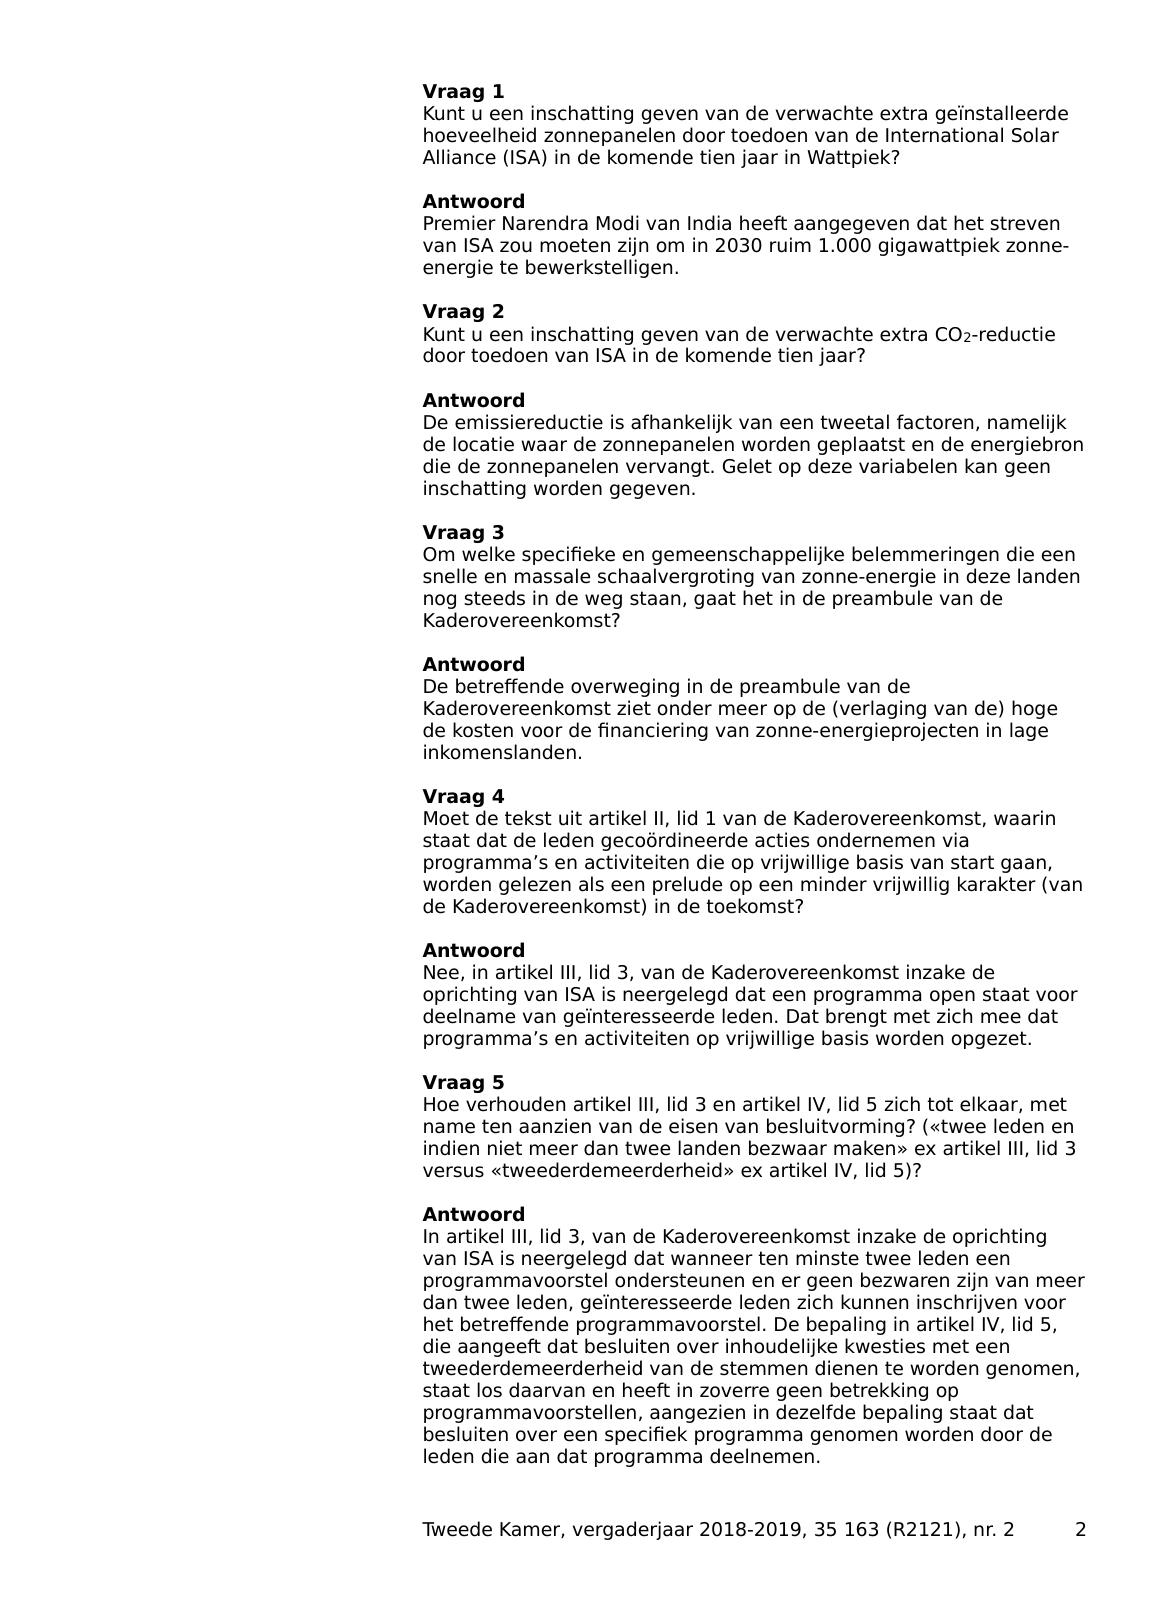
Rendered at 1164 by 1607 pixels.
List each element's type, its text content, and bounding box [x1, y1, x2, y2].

text Antwoord [422, 389, 1087, 412]
text De emissiereductie is afhankelijk van een tweetal factoren, namelijk de locatie waar de zonnepanelen worden geplaatst en de energiebron die de zonnepanelen vervangt. Gelet op deze variabelen kan geen inschatting worden gegeven. [422, 412, 1087, 499]
text Vraag 1 [422, 81, 1087, 103]
text Om welke specifieke en gemeenschappelijke belemmeringen die een snelle en massale schaalvergroting van zonne-energie in deze landen nog steeds in de weg staan, gaat het in de preambule van de Kaderovereenkomst? [422, 544, 1087, 632]
text Kunt u een inschatting geven van de verwachte extra CO2-reductie door toedoen van ISA in de komende tien jaar? [422, 323, 1087, 367]
text Vraag 3 [422, 522, 1087, 544]
text De betreffende overweging in de preambule van de Kaderovereenkomst ziet onder meer op de (verlaging van de) hoge de kosten voor de financiering van zonne-energieprojecten in lage inkomenslanden. [422, 676, 1087, 764]
text Antwoord [422, 654, 1087, 676]
text Nee, in artikel III, lid 3, van de Kaderovereenkomst inzake de oprichting van ISA is neergelegd dat een programma open staat voor deelname van geïnteresseerde leden. Dat brengt met zich mee dat programma’s en activiteiten op vrijwillige basis worden opgezet. [422, 962, 1087, 1050]
text Premier Narendra Modi van India heeft aangegeven dat het streven van ISA zou moeten zijn om in 2030 ruim 1.000 gigawattpiek zonne-energie te bewerkstelligen. [422, 213, 1087, 279]
text Vraag 2 [422, 301, 1087, 323]
text Vraag 4 [422, 786, 1087, 808]
text In artikel III, lid 3, van de Kaderovereenkomst inzake de oprichting van ISA is neergelegd dat wanneer ten minste twee leden een programmavoorstel ondersteunen en er geen bezwaren zijn van meer dan twee leden, geïnteresseerde leden zich kunnen inschrijven voor het betreffende programmavoorstel. De bepaling in artikel IV, lid 5, die aangeeft dat besluiten over inhoudelijke kwesties met een tweederdemeerderheid van de stemmen dienen te worden genomen, staat los daarvan en heeft in zoverre geen betrekking op programmavoorstellen, aangezien in dezelfde bepaling staat dat besluiten over een specifiek programma genomen worden door de leden die aan dat programma deelnemen. [422, 1226, 1087, 1468]
text Antwoord [422, 191, 1087, 213]
text Moet de tekst uit artikel II, lid 1 van de Kaderovereenkomst, waarin staat dat de leden gecoördineerde acties ondernemen via programma’s en activiteiten die op vrijwillige basis van start gaan, worden gelezen als een prelude op een minder vrijwillig karakter (van de Kaderovereenkomst) in de toekomst? [422, 808, 1087, 918]
text Kunt u een inschatting geven van de verwachte extra geïnstalleerde hoeveelheid zonnepanelen door toedoen van de International Solar Alliance (ISA) in de komende tien jaar in Wattpiek? [422, 103, 1087, 169]
text Antwoord [422, 1204, 1087, 1226]
text Hoe verhouden artikel III, lid 3 en artikel IV, lid 5 zich tot elkaar, met name ten aanzien van de eisen van besluitvorming? («twee leden en indien niet meer dan twee landen bezwaar maken» ex artikel III, lid 3 versus «tweederdemeerderheid» ex artikel IV, lid 5)? [422, 1094, 1087, 1182]
text Antwoord [422, 940, 1087, 962]
text Vraag 5 [422, 1072, 1087, 1094]
